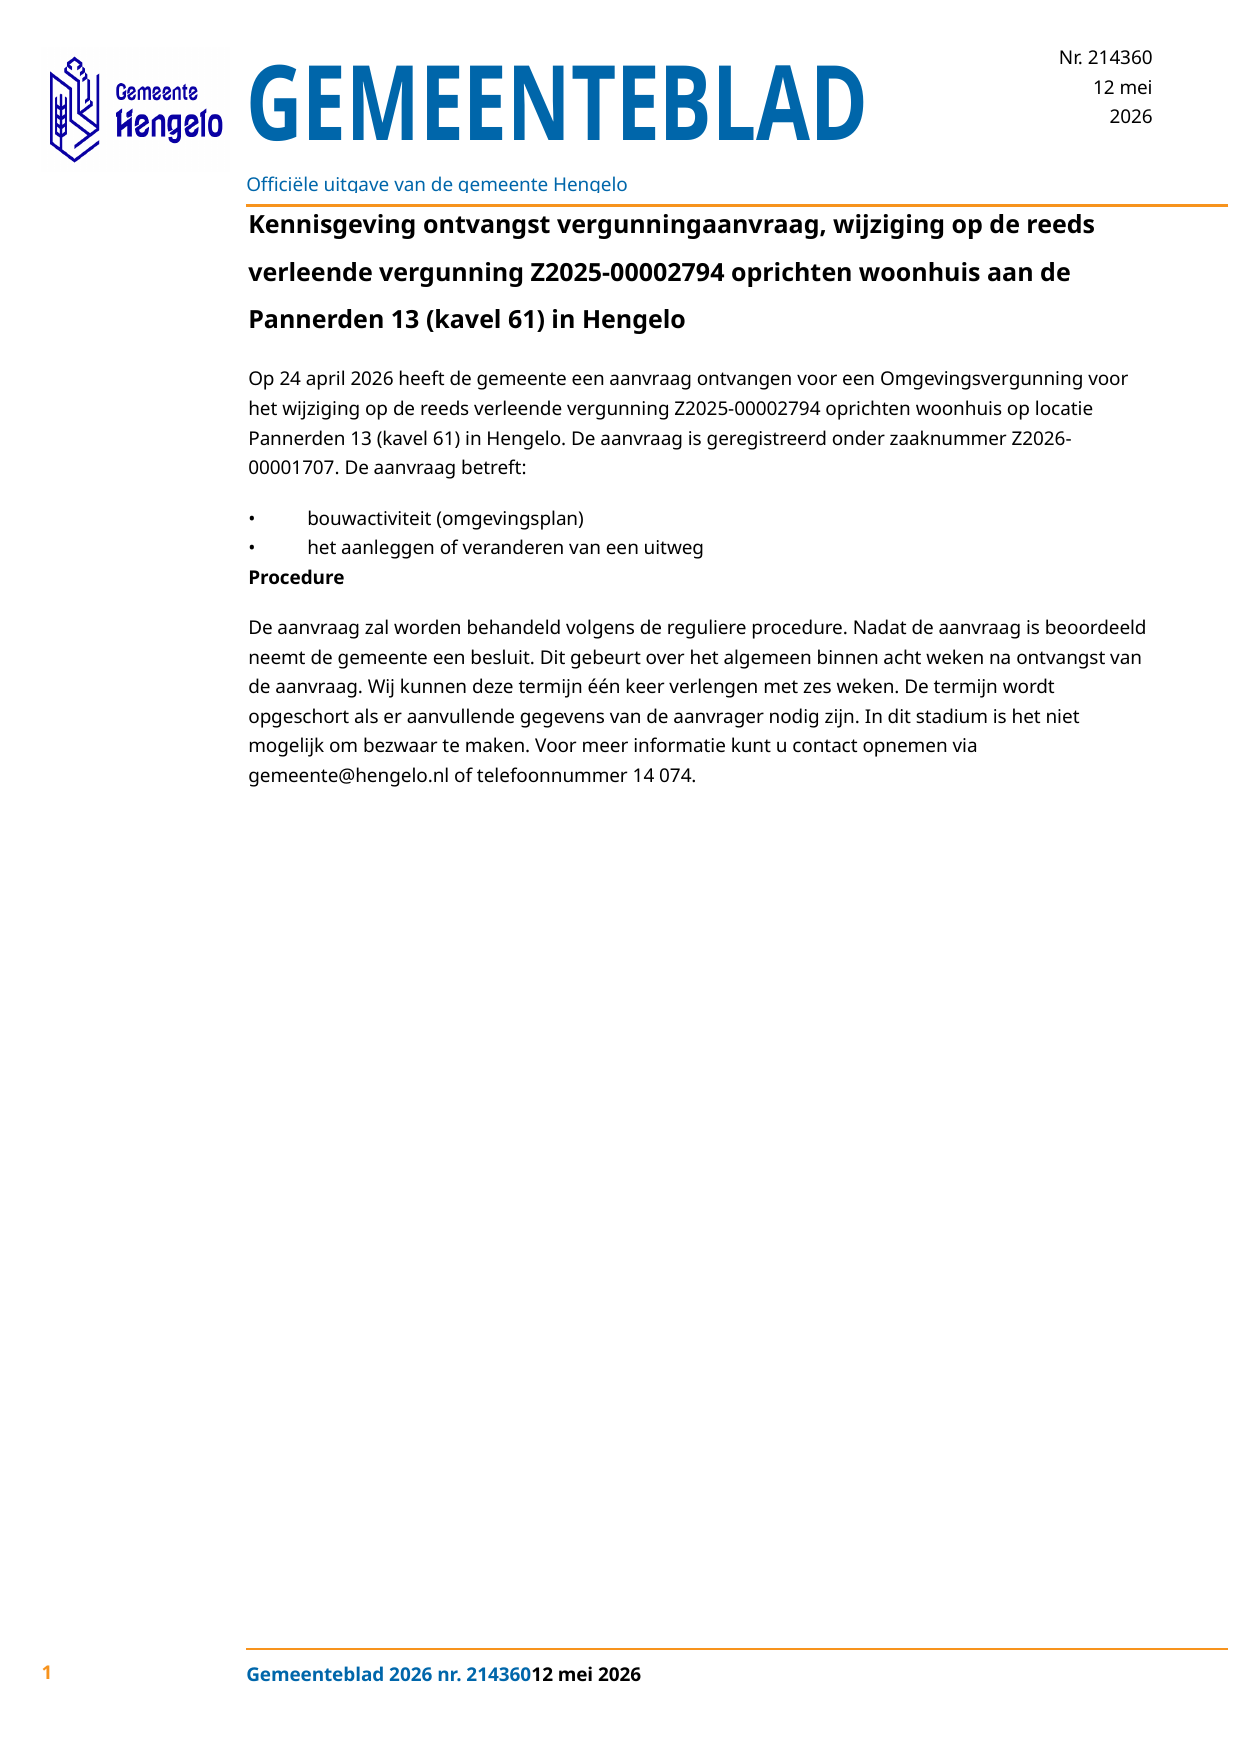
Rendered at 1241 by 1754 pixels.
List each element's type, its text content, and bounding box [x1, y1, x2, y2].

picture [41, 47, 231, 172]
text Kennisgeving ontvangst vergunningaanvraag, wijziging op de reeds verleende vergunning Z2025-00002794 oprichten woonhuis aan de Pannerden 13 (kavel 61) in Hengelo [248, 207, 1152, 336]
text De aanvraag zal worden behandeld volgens de reguliere procedure. Nadat de aanvraag is beoordeeld neemt de gemeente een besluit. Dit gebeurt over het algemeen binnen acht weken na ontvangst van de aanvraag. Wij kunnen deze termijn één keer verlengen met zes weken. De termijn wordt opgeschort als er aanvullende gegevens van de aanvrager nodig zijn. In dit stadium is het niet mogelijk om bezwaar te maken. Voor meer informatie kunt u contact opnemen via gemeente@hengelo.nl of telefoonnummer 14 074. [248, 614, 1152, 788]
text Op 24 april 2026 heeft de gemeente een aanvraag ontvangen voor een Omgevingsvergunning voor het wijziging op de reeds verleende vergunning Z2025-00002794 oprichten woonhuis op locatie Pannerden 13 (kavel 61) in Hengelo. De aanvraag is geregistreerd onder zaaknummer Z2026-00001707. De aanvraag betreft: [248, 366, 1152, 480]
list bouwactiviteit (omgevingsplan) [248, 505, 1152, 530]
text Procedure [248, 564, 1152, 589]
list het aanleggen of veranderen van een uitweg [248, 534, 1152, 560]
